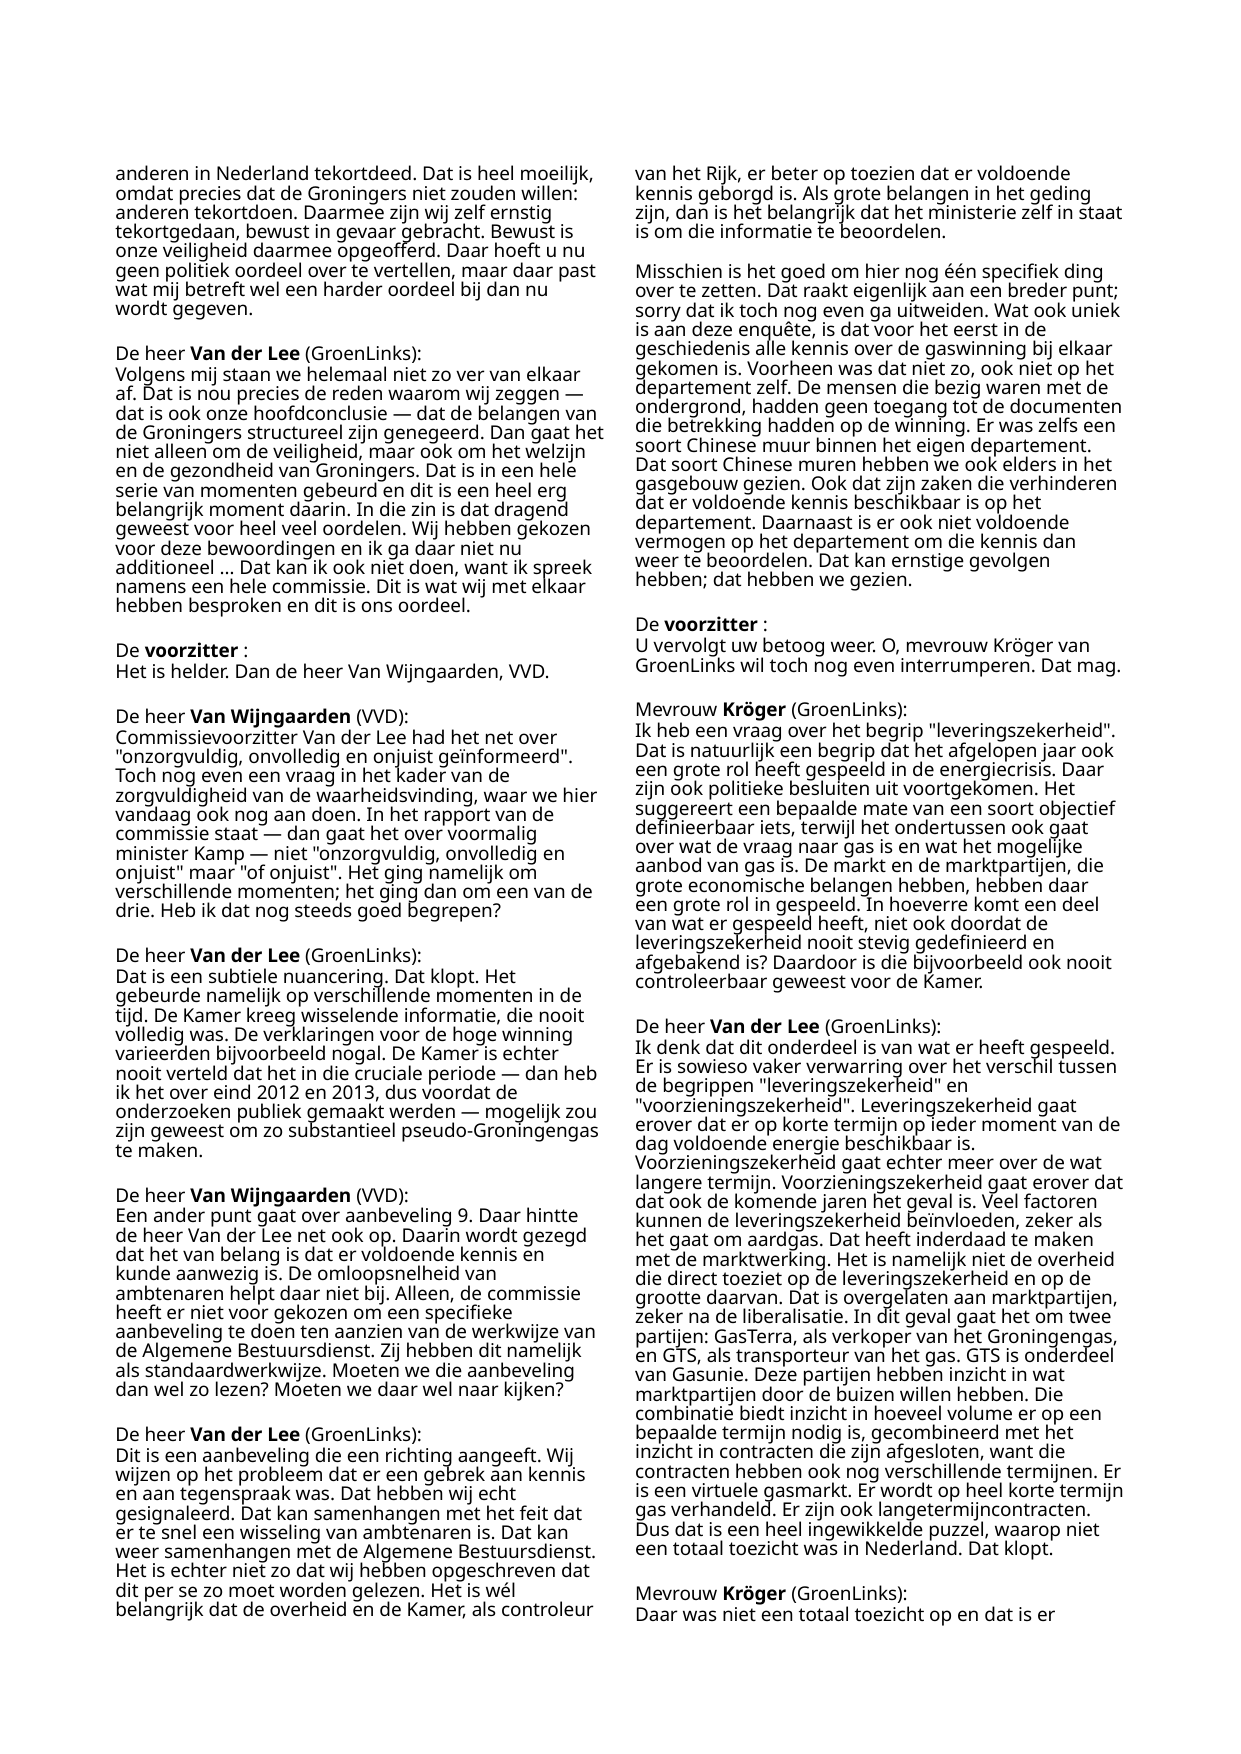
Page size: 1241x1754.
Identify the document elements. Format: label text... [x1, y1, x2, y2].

text Mevrouw Kröger (GroenLinks): [635, 1580, 1125, 1606]
text Dat is een subtiele nuancering. Dat klopt. Het gebeurde namelijk op verschillende momenten in de tijd. De Kamer kreeg wisselende informatie, die nooit volledig was. De verklaringen voor de hoge winning varieerden bijvoorbeeld nogal. De Kamer is echter nooit verteld dat het in die cruciale periode — dan heb ik het over eind 2012 en 2013, dus voordat de onderzoeken publiek gemaakt werden — mogelijk zou zijn geweest om zo substantieel pseudo-Groningengas te maken. [115, 968, 605, 1161]
text De voorzitter : [115, 637, 605, 663]
text Misschien is het goed om hier nog één specifiek ding over te zetten. Dat raakt eigenlijk aan een breder punt; sorry dat ik toch nog even ga uitweiden. Wat ook uniek is aan deze enquête, is dat voor het eerst in de geschiedenis alle kennis over de gaswinning bij elkaar gekomen is. Voorheen was dat niet zo, ook niet op het departement zelf. De mensen die bezig waren met de ondergrond, hadden geen toegang tot de documenten die betrekking hadden op de winning. Er was zelfs een soort Chinese muur binnen het eigen departement. Dat soort Chinese muren hebben we ook elders in het gasgebouw gezien. Ook dat zijn zaken die verhinderen dat er voldoende kennis beschikbaar is op het departement. Daarnaast is er ook niet voldoende vermogen op het departement om die kennis dan weer te beoordelen. Dat kan ernstige gevolgen hebben; dat hebben we gezien. [635, 263, 1125, 591]
text De heer Van der Lee (GroenLinks): [115, 942, 605, 968]
text De heer Van der Lee (GroenLinks): [635, 1013, 1125, 1039]
text Het is helder. Dan de heer Van Wijngaarden, VVD. [115, 663, 605, 682]
text van het Rijk, er beter op toezien dat er voldoende kennis geborgd is. Als grote belangen in het geding zijn, dan is het belangrijk dat het ministerie zelf in staat is om die informatie te beoordelen. [635, 165, 1125, 242]
text De heer Van Wijngaarden (VVD): [115, 1182, 605, 1207]
text De voorzitter : [635, 612, 1125, 637]
text Volgens mij staan we helemaal niet zo ver van elkaar af. Dat is nou precies de reden waarom wij zeggen — dat is ook onze hoofdconclusie — dat de belangen van de Groningers structureel zijn genegeerd. Dan gaat het niet alleen om de veiligheid, maar ook om het welzijn en de gezondheid van Groningers. Dat is in een hele serie van momenten gebeurd en dit is een heel erg belangrijk moment daarin. In die zin is dat dragend geweest voor heel veel oordelen. Wij hebben gekozen voor deze bewoordingen en ik ga daar niet nu additioneel … Dat kan ik ook niet doen, want ik spreek namens een hele commissie. Dit is wat wij met elkaar hebben besproken en dit is ons oordeel. [115, 366, 605, 617]
text Commissievoorzitter Van der Lee had het net over "onzorgvuldig, onvolledig en onjuist geïnformeerd". Toch nog even een vraag in het kader van de zorgvuldigheid van de waarheidsvinding, waar we hier vandaag ook nog aan doen. In het rapport van de commissie staat — dan gaat het over voormalig minister Kamp — niet "onzorgvuldig, onvolledig en onjuist" maar "of onjuist". Het ging namelijk om verschillende momenten; het ging dan om een van de drie. Heb ik dat nog steeds goed begrepen? [115, 729, 605, 922]
text De heer Van der Lee (GroenLinks): [115, 340, 605, 366]
text anderen in Nederland tekortdeed. Dat is heel moeilijk, omdat precies dat de Groningers niet zouden willen: anderen tekortdoen. Daarmee zijn wij zelf ernstig tekortgedaan, bewust in gevaar gebracht. Bewust is onze veiligheid daarmee opgeofferd. Daar hoeft u nu geen politiek oordeel over te vertellen, maar daar past wat mij betreft wel een harder oordeel bij dan nu wordt gegeven. [115, 165, 605, 319]
text Daar was niet een totaal toezicht op en dat is er [635, 1606, 1125, 1625]
text Dit is een aanbeveling die een richting aangeeft. Wij wijzen op het probleem dat er een gebrek aan kennis en aan tegenspraak was. Dat hebben wij echt gesignaleerd. Dat kan samenhangen met het feit dat er te snel een wisseling van ambtenaren is. Dat kan weer samenhangen met de Algemene Bestuursdienst. Het is echter niet zo dat wij hebben opgeschreven dat dit per se zo moet worden gelezen. Het is wél belangrijk dat de overheid en de Kamer, als controleur [115, 1447, 605, 1620]
text Een ander punt gaat over aanbeveling 9. Daar hintte de heer Van der Lee net ook op. Daarin wordt gezegd dat het van belang is dat er voldoende kennis en kunde aanwezig is. De omloopsnelheid van ambtenaren helpt daar niet bij. Alleen, de commissie heeft er niet voor gekozen om een specifieke aanbeveling te doen ten aanzien van de werkwijze van de Algemene Bestuursdienst. Zij hebben dit namelijk als standaardwerkwijze. Moeten we die aanbeveling dan wel zo lezen? Moeten we daar wel naar kijken? [115, 1207, 605, 1400]
text Mevrouw Kröger (GroenLinks): [635, 697, 1125, 722]
text De heer Van der Lee (GroenLinks): [115, 1421, 605, 1447]
text Ik denk dat dit onderdeel is van wat er heeft gespeeld. Er is sowieso vaker verwarring over het verschil tussen de begrippen "leveringszekerheid" en "voorzieningszekerheid". Leveringszekerheid gaat erover dat er op korte termijn op ieder moment van de dag voldoende energie beschikbaar is. Voorzieningszekerheid gaat echter meer over de wat langere termijn. Voorzieningszekerheid gaat erover dat dat ook de komende jaren het geval is. Veel factoren kunnen de leveringszekerheid beïnvloeden, zeker als het gaat om aardgas. Dat heeft inderdaad te maken met de marktwerking. Het is namelijk niet de overheid die direct toeziet op de leveringszekerheid en op de grootte daarvan. Dat is overgelaten aan marktpartijen, zeker na de liberalisatie. In dit geval gaat het om twee partijen: GasTerra, als verkoper van het Groningengas, en GTS, als transporteur van het gas. GTS is onderdeel van Gasunie. Deze partijen hebben inzicht in wat marktpartijen door de buizen willen hebben. Die combinatie biedt inzicht in hoeveel volume er op een bepaalde termijn nodig is, gecombineerd met het inzicht in contracten die zijn afgesloten, want die contracten hebben ook nog verschillende termijnen. Er is een virtuele gasmarkt. Er wordt op heel korte termijn gas verhandeld. Er zijn ook langetermijncontracten. Dus dat is een heel ingewikkelde puzzel, waarop niet een totaal toezicht was in Nederland. Dat klopt. [635, 1039, 1125, 1559]
text U vervolgt uw betoog weer. O, mevrouw Kröger van GroenLinks wil toch nog even interrumperen. Dat mag. [635, 637, 1125, 676]
text De heer Van Wijngaarden (VVD): [115, 703, 605, 729]
text Ik heb een vraag over het begrip "leveringszekerheid". Dat is natuurlijk een begrip dat het afgelopen jaar ook een grote rol heeft gespeeld in de energiecrisis. Daar zijn ook politieke besluiten uit voortgekomen. Het suggereert een bepaalde mate van een soort objectief definieerbaar iets, terwijl het ondertussen ook gaat over wat de vraag naar gas is en wat het mogelijke aanbod van gas is. De markt en de marktpartijen, die grote economische belangen hebben, hebben daar een grote rol in gespeeld. In hoeverre komt een deel van wat er gespeeld heeft, niet ook doordat de leveringszekerheid nooit stevig gedefinieerd en afgebakend is? Daardoor is die bijvoorbeeld ook nooit controleerbaar geweest voor de Kamer. [635, 722, 1125, 992]
